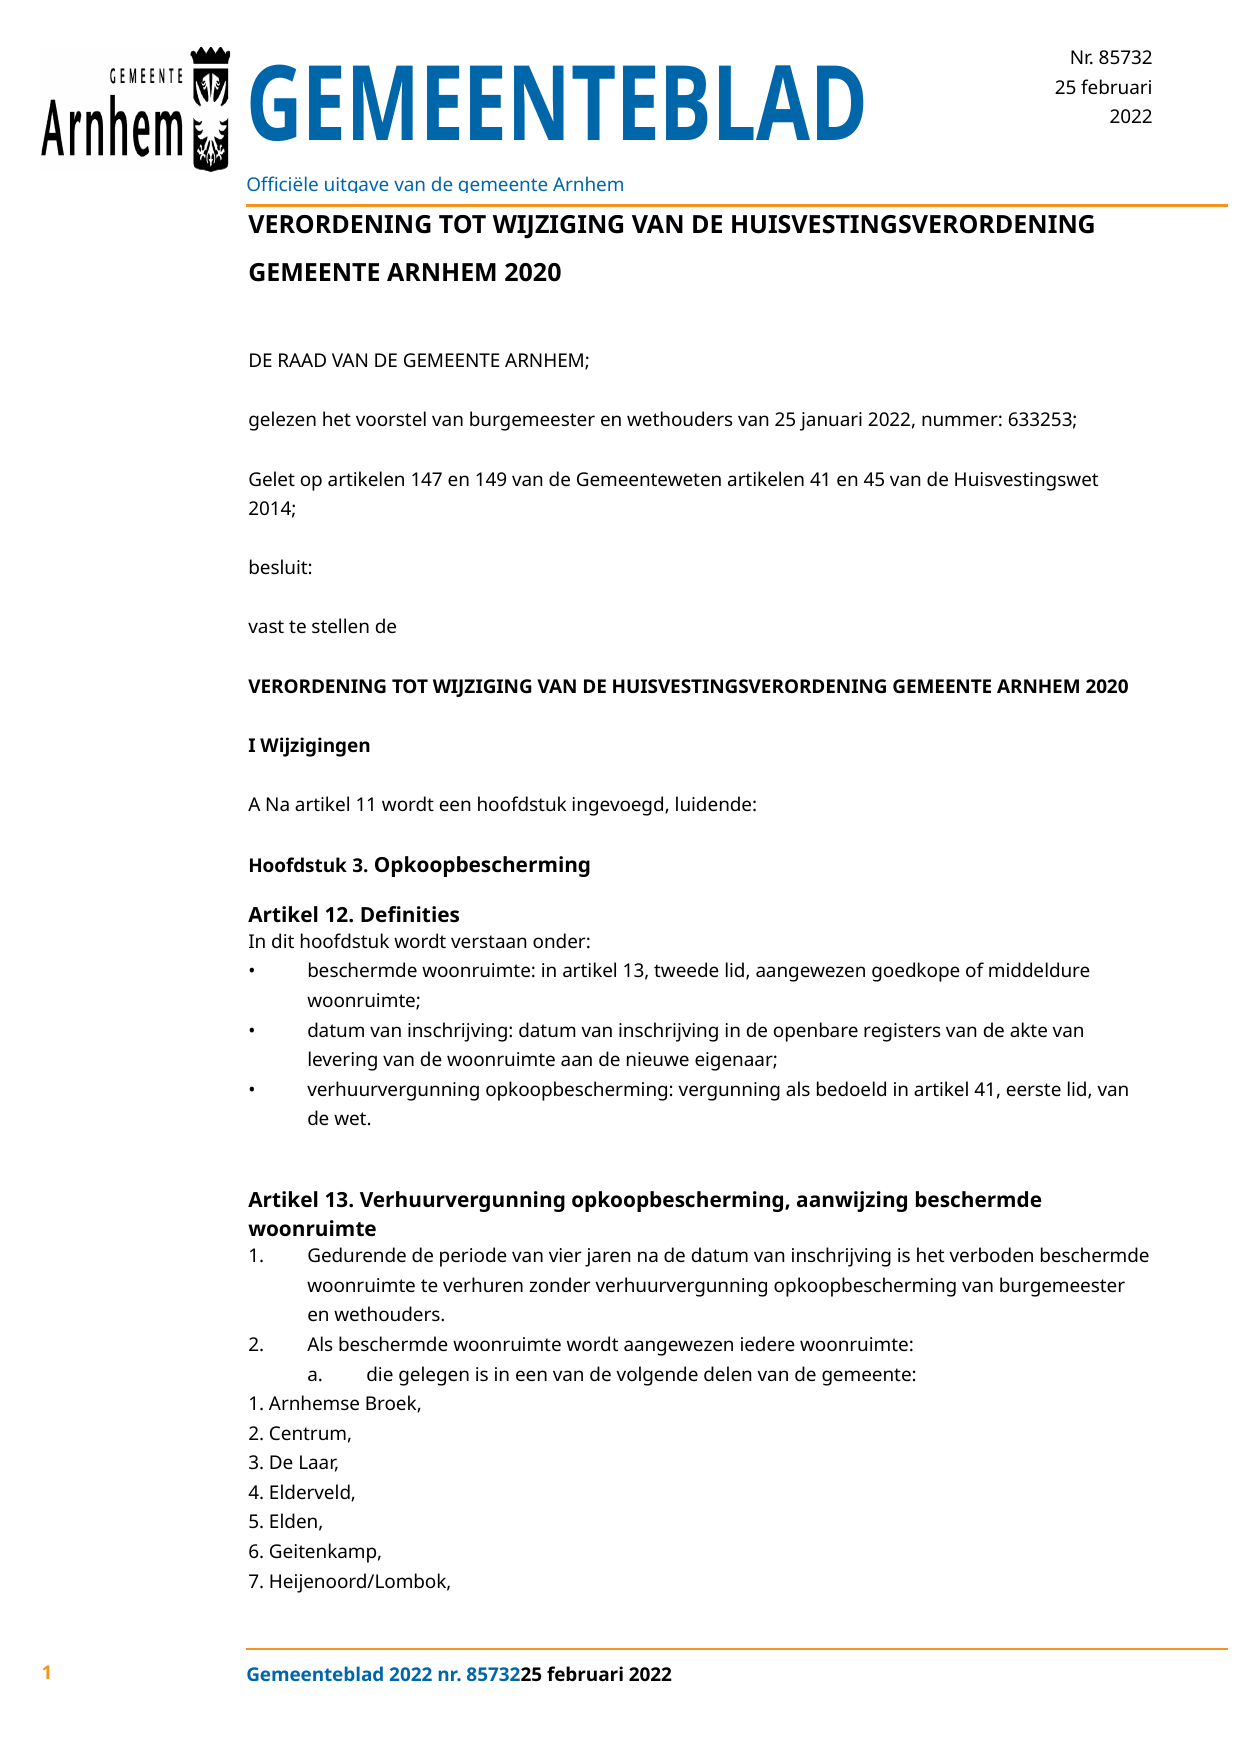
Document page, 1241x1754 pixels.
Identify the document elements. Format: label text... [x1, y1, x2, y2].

text VERORDENING TOT WIJZIGING VAN DE HUISVESTINGSVERORDENING GEMEENTE ARNHEM 2020 [248, 673, 1152, 699]
text 2. Centrum, [248, 1420, 1152, 1446]
list beschermde woonruimte: in artikel 13, tweede lid, aangewezen goedkope of middeldure woonruimte; [248, 958, 1152, 1013]
text 3. De Laar, [248, 1449, 1152, 1475]
text 5. Elden, [248, 1509, 1152, 1534]
text 6. Geitenkamp, [248, 1538, 1152, 1564]
text In dit hoofdstuk wordt verstaan onder: [248, 928, 1152, 954]
text I Wijzigingen [248, 732, 1152, 758]
text 7. Heijenoord/Lombok, [248, 1568, 1152, 1594]
text Artikel 13. Verhuurvergunning opkoopbescherming, aanwijzing beschermde woonruimte [248, 1186, 1152, 1242]
text Artikel 12. Definities [248, 900, 1152, 928]
text gelezen het voorstel van burgemeester en wethouders van 25 januari 2022, nummer: 633253; [248, 407, 1152, 432]
text vast te stellen de [248, 614, 1152, 639]
text A Na artikel 11 wordt een hoofdstuk ingevoegd, luidende: [248, 791, 1152, 817]
picture [41, 47, 231, 172]
text Gelet op artikelen 147 en 149 van de Gemeenteweten artikelen 41 en 45 van de Huisvestingswet 2014; [248, 466, 1152, 521]
text besluit: [248, 554, 1152, 580]
list Gedurende de periode van vier jaren na de datum van inschrijving is het verboden beschermde woonruimte te verhuren zonder verhuurvergunning opkoopbescherming van burgemeester en wethouders. [248, 1242, 1152, 1327]
list verhuurvergunning opkoopbescherming: vergunning als bedoeld in artikel 41, eerste lid, van de wet. [248, 1076, 1152, 1131]
text Hoofdstuk 3. Opkoopbescherming [248, 850, 1152, 879]
list die gelegen is in een van de volgende delen van de gemeente: [307, 1361, 1152, 1387]
text VERORDENING TOT WIJZIGING VAN DE HUISVESTINGSVERORDENING GEMEENTE ARNHEM 2020 [248, 207, 1152, 288]
text DE RAAD VAN DE GEMEENTE ARNHEM; [248, 347, 1152, 373]
text 4. Elderveld, [248, 1479, 1152, 1505]
list Als beschermde woonruimte wordt aangewezen iedere woonruimte: [248, 1331, 1152, 1357]
list datum van inschrijving: datum van inschrijving in de openbare registers van de akte van levering van de woonruimte aan de nieuwe eigenaar; [248, 1017, 1152, 1072]
text 1. Arnhemse Broek, [248, 1390, 1152, 1416]
